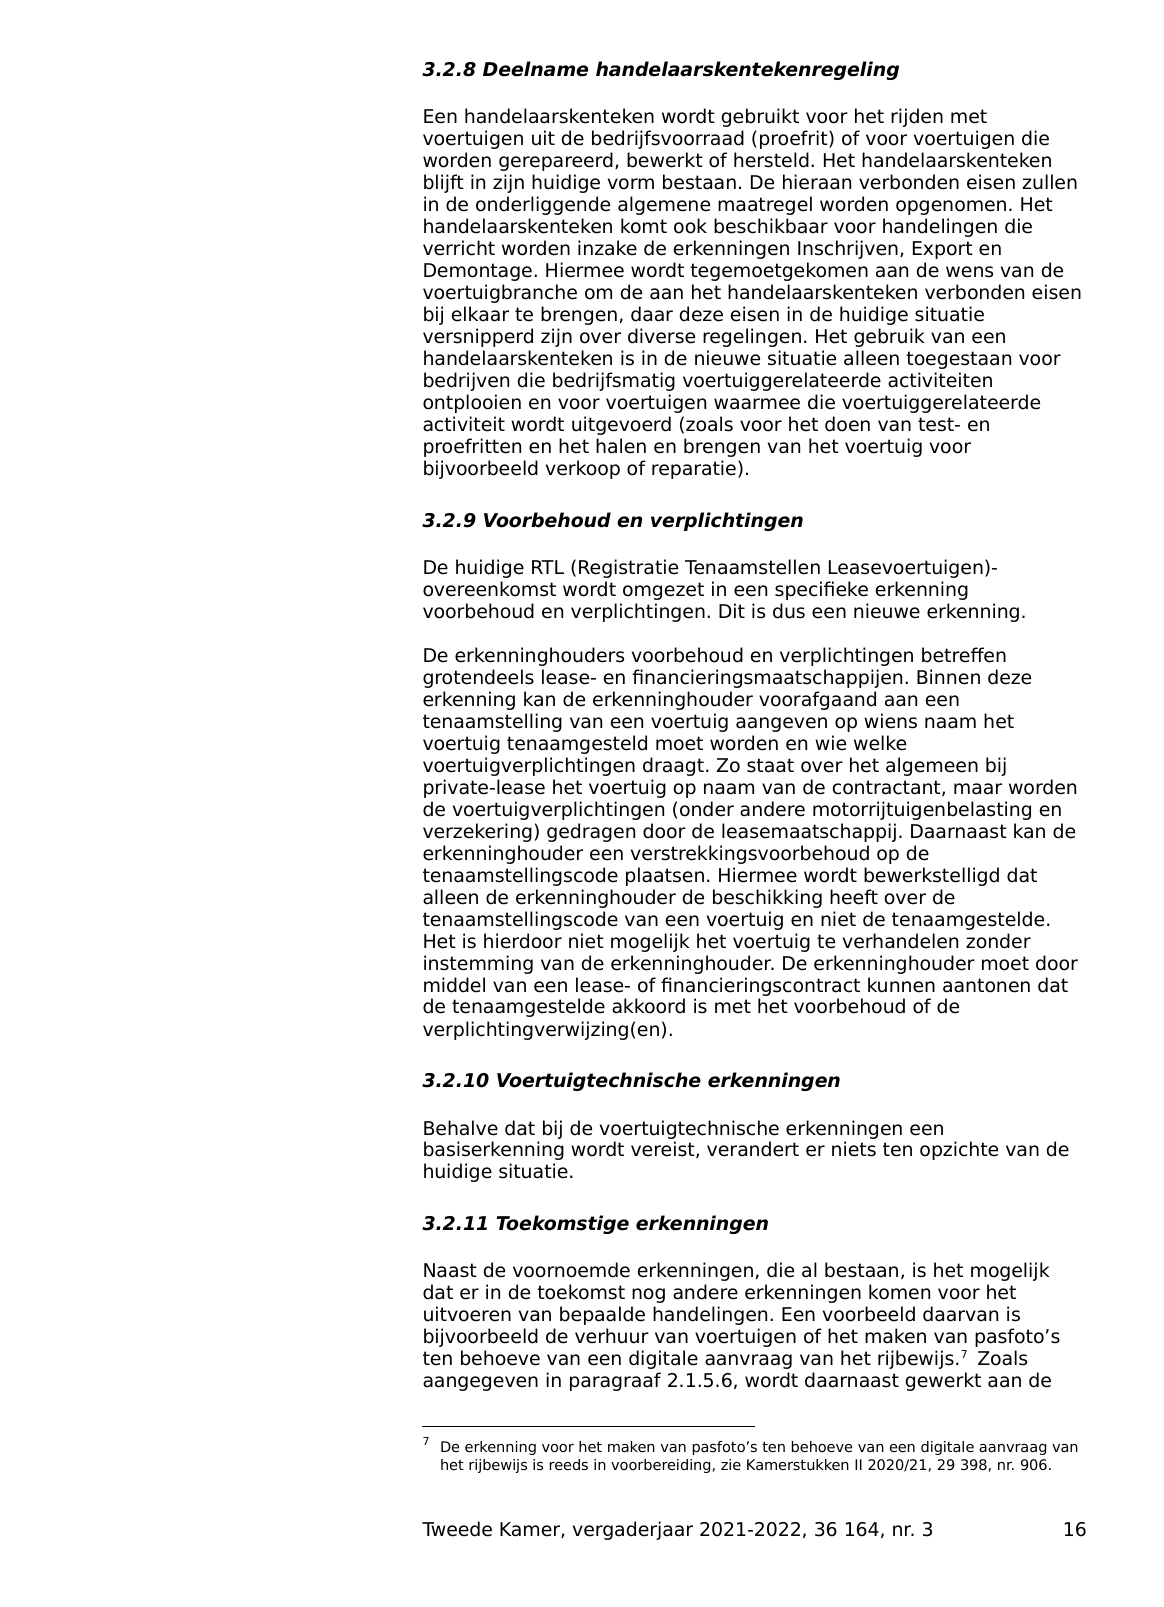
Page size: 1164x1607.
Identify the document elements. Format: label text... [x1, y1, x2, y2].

subtitle 3.2.10 Voertuigtechnische erkenningen [422, 1070, 1087, 1092]
text Naast de voornoemde erkenningen, die al bestaan, is het mogelijk dat er in de toekomst nog andere erkenningen komen voor het uitvoeren van bepaalde handelingen. Een voorbeeld daarvan is bijvoorbeeld de verhuur van voertuigen of het maken van pasfoto’s ten behoeve van een digitale aanvraag van het rijbewijs. Zoals aangegeven in paragraaf 2.1.5.6, wordt daarnaast gewerkt aan de [422, 1260, 1087, 1392]
text De erkenninghouders voorbehoud en verplichtingen betreffen grotendeels lease- en financieringsmaatschappijen. Binnen deze erkenning kan de erkenninghouder voorafgaand aan een tenaamstelling van een voertuig aangeven op wiens naam het voertuig tenaamgesteld moet worden en wie welke voertuigverplichtingen draagt. Zo staat over het algemeen bij private-lease het voertuig op naam van de contractant, maar worden de voertuigverplichtingen (onder andere motorrijtuigenbelasting en verzekering) gedragen door de leasemaatschappij. Daarnaast kan de erkenninghouder een verstrekkingsvoorbehoud op de tenaamstellingscode plaatsen. Hiermee wordt bewerkstelligd dat alleen de erkenninghouder de beschikking heeft over de tenaamstellingscode van een voertuig en niet de tenaamgestelde. Het is hierdoor niet mogelijk het voertuig te verhandelen zonder instemming van de erkenninghouder. De erkenninghouder moet door middel van een lease- of financieringscontract kunnen aantonen dat de tenaamgestelde akkoord is met het voorbehoud of de verplichtingverwijzing(en). [422, 645, 1087, 1040]
subtitle 3.2.9 Voorbehoud en verplichtingen [422, 510, 1087, 532]
text Behalve dat bij de voertuigtechnische erkenningen een basiserkenning wordt vereist, verandert er niets ten opzichte van de huidige situatie. [422, 1117, 1087, 1183]
text De erkenning voor het maken van pasfoto’s ten behoeve van een digitale aanvraag van het rijbewijs is reeds in voorbereiding, zie Kamerstukken II 2020/21, 29 398, nr. 906. [422, 1435, 1087, 1474]
text Een handelaarskenteken wordt gebruikt voor het rijden met voertuigen uit de bedrijfsvoorraad (proefrit) of voor voertuigen die worden gerepareerd, bewerkt of hersteld. Het handelaarskenteken blijft in zijn huidige vorm bestaan. De hieraan verbonden eisen zullen in de onderliggende algemene maatregel worden opgenomen. Het handelaarskenteken komt ook beschikbaar voor handelingen die verricht worden inzake de erkenningen Inschrijven, Export en Demontage. Hiermee wordt tegemoetgekomen aan de wens van de voertuigbranche om de aan het handelaarskenteken verbonden eisen bij elkaar te brengen, daar deze eisen in de huidige situatie versnipperd zijn over diverse regelingen. Het gebruik van een handelaarskenteken is in de nieuwe situatie alleen toegestaan voor bedrijven die bedrijfsmatig voertuiggerelateerde activiteiten ontplooien en voor voertuigen waarmee die voertuiggerelateerde activiteit wordt uitgevoerd (zoals voor het doen van test- en proefritten en het halen en brengen van het voertuig voor bijvoorbeeld verkoop of reparatie). [422, 106, 1087, 480]
text De huidige RTL (Registratie Tenaamstellen Leasevoertuigen)-overeenkomst wordt omgezet in een specifieke erkenning voorbehoud en verplichtingen. Dit is dus een nieuwe erkenning. [422, 557, 1087, 623]
subtitle 3.2.8 Deelname handelaarskentekenregeling [422, 59, 1087, 81]
subtitle 3.2.11 Toekomstige erkenningen [422, 1213, 1087, 1235]
